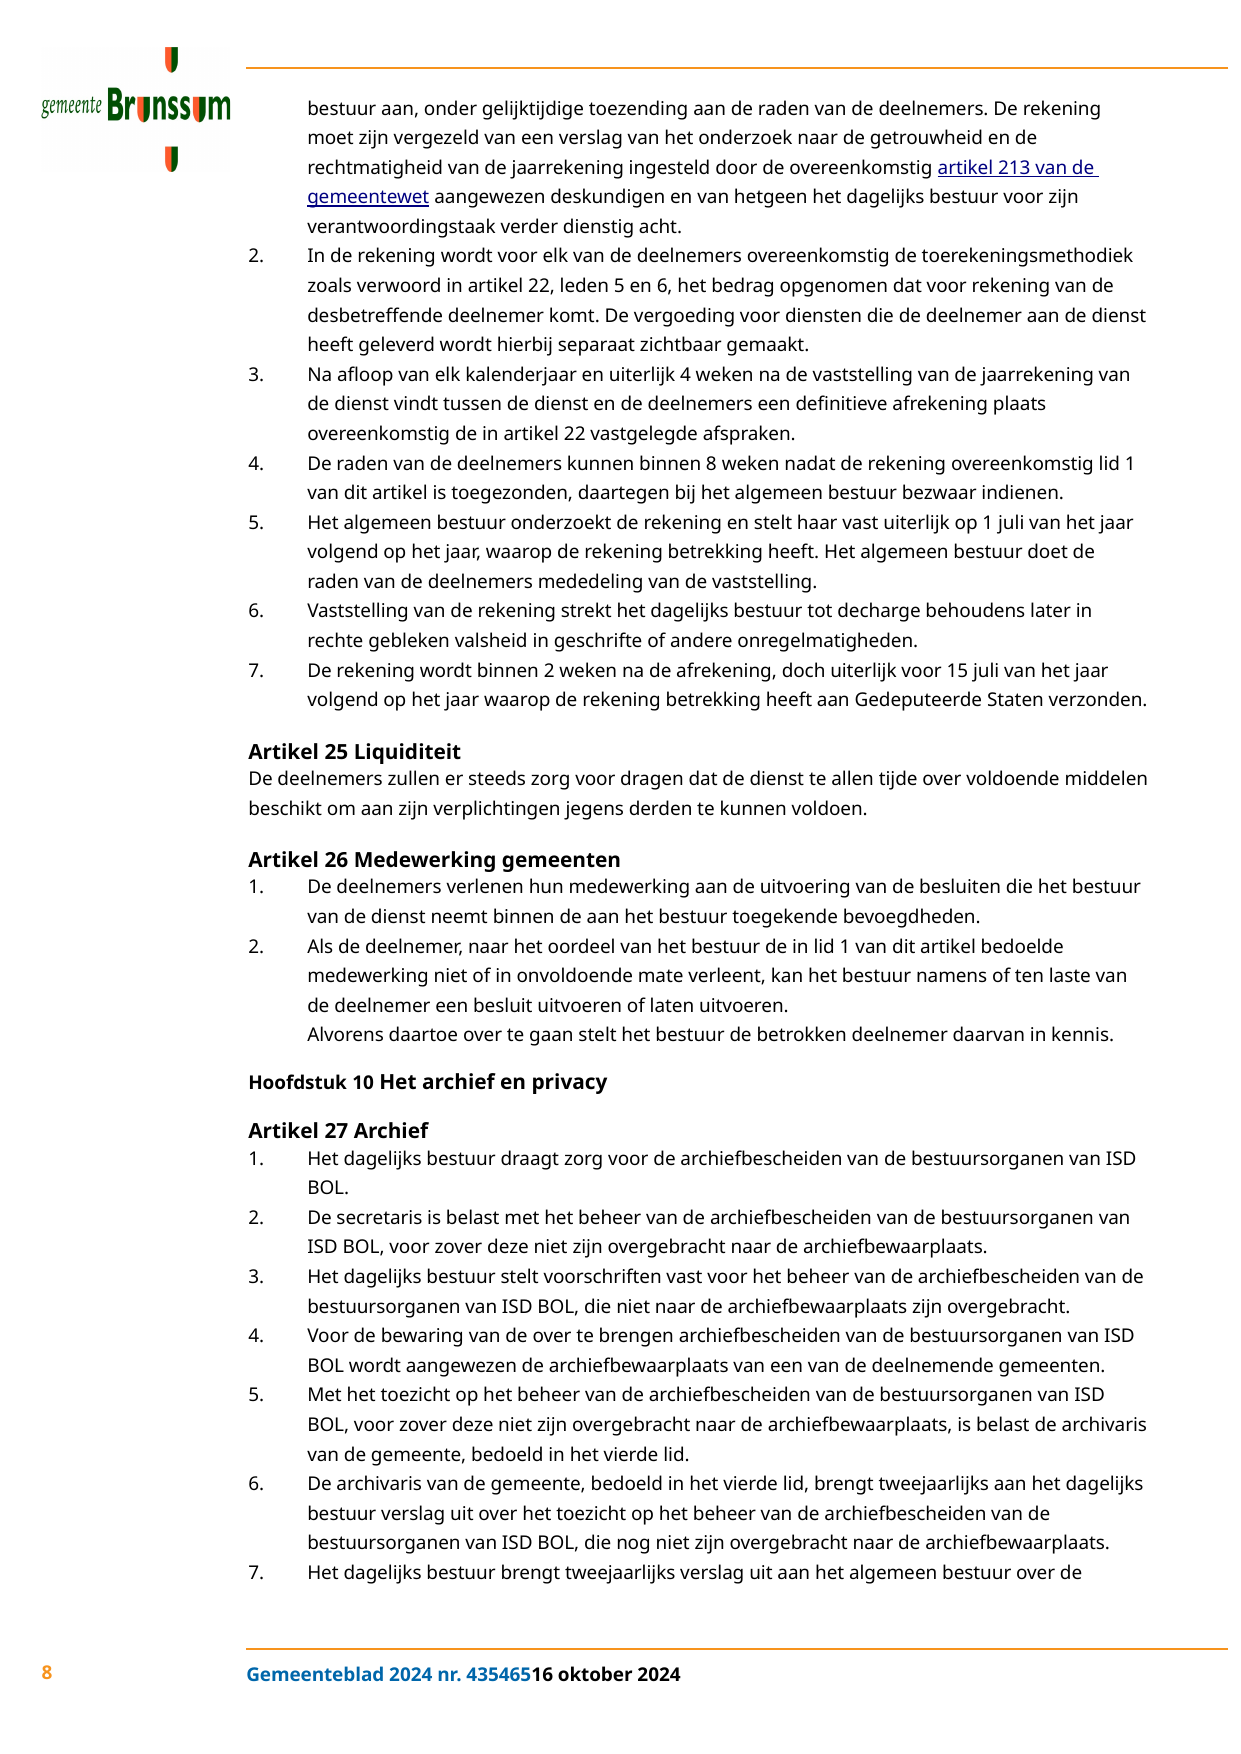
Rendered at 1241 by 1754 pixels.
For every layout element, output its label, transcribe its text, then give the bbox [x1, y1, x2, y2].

list Het algemeen bestuur onderzoekt de rekening en stelt haar vast uiterlijk op 1 juli van het jaar volgend op het jaar, waarop de rekening betrekking heeft. Het algemeen bestuur doet de raden van de deelnemers mededeling van de vaststelling. [248, 509, 1152, 594]
list De archivaris van de gemeente, bedoeld in het vierde lid, brengt tweejaarlijks aan het dagelijks bestuur verslag uit over het toezicht op het beheer van de archiefbescheiden van de bestuursorganen van ISD BOL, die nog niet zijn overgebracht naar de archiefbewaarplaats. [248, 1470, 1152, 1555]
list Voor de bewaring van de over te brengen archiefbescheiden van de bestuursorganen van ISD BOL wordt aangewezen de archiefbewaarplaats van een van de deelnemende gemeenten. [248, 1322, 1152, 1378]
text Artikel 25 Liquiditeit [248, 737, 1152, 765]
list De raden van de deelnemers kunnen binnen 8 weken nadat de rekening overeenkomstig lid 1 van dit artikel is toegezonden, daartegen bij het algemeen bestuur bezwaar indienen. [248, 450, 1152, 505]
list Met het toezicht op het beheer van de archiefbescheiden van de bestuursorganen van ISD BOL, voor zover deze niet zijn overgebracht naar de archiefbewaarplaats, is belast de archivaris van de gemeente, bedoeld in het vierde lid. [248, 1382, 1152, 1467]
list Vaststelling van de rekening strekt het dagelijks bestuur tot decharge behoudens later in rechte gebleken valsheid in geschrifte of andere onregelmatigheden. [248, 598, 1152, 653]
list De secretaris is belast met het beheer van de archiefbescheiden van de bestuursorganen van ISD BOL, voor zover deze niet zijn overgebracht naar de archiefbewaarplaats. [248, 1204, 1152, 1259]
list Alvorens daartoe over te gaan stelt het bestuur de betrokken deelnemer daarvan in kennis. [248, 1022, 1152, 1047]
list Na afloop van elk kalenderjaar en uiterlijk 4 weken na de vaststelling van de jaarrekening van de dienst vindt tussen de dienst en de deelnemers een definitieve afrekening plaats overeenkomstig de in artikel 22 vastgelegde afspraken. [248, 361, 1152, 446]
list Als de deelnemer, naar het oordeel van het bestuur de in lid 1 van dit artikel bedoelde medewerking niet of in onvoldoende mate verleent, kan het bestuur namens of ten laste van de deelnemer een besluit uitvoeren of laten uitvoeren. [248, 933, 1152, 1018]
list Het dagelijks bestuur draagt zorg voor de archiefbescheiden van de bestuursorganen van ISD BOL. [248, 1145, 1152, 1200]
text Artikel 27 Archief [248, 1117, 1152, 1145]
list De deelnemers verlenen hun medewerking aan de uitvoering van de besluiten die het bestuur van de dienst neemt binnen de aan het bestuur toegekende bevoegdheden. [248, 874, 1152, 929]
text Artikel 26 Medewerking gemeenten [248, 845, 1152, 874]
list Het dagelijks bestuur brengt tweejaarlijks verslag uit aan het algemeen bestuur over de [248, 1559, 1152, 1585]
text De deelnemers zullen er steeds zorg voor dragen dat de dienst te allen tijde over voldoende middelen beschikt om aan zijn verplichtingen jegens derden te kunnen voldoen. [248, 765, 1152, 821]
list In de rekening wordt voor elk van de deelnemers overeenkomstig de toerekeningsmethodiek zoals verwoord in artikel 22, leden 5 en 6, het bedrag opgenomen dat voor rekening van de desbetreffende deelnemer komt. De vergoeding voor diensten die de deelnemer aan de dienst heeft geleverd wordt hierbij separaat zichtbaar gemaakt. [248, 243, 1152, 357]
list De rekening wordt binnen 2 weken na de afrekening, doch uiterlijk voor 15 juli van het jaar volgend op het jaar waarop de rekening betrekking heeft aan Gedeputeerde Staten verzonden. [248, 657, 1152, 712]
list bestuur aan, onder gelijktijdige toezending aan de raden van de deelnemers. De rekening moet zijn vergezeld van een verslag van het onderzoek naar de getrouwheid en de rechtmatigheid van de jaarrekening ingesteld door de overeenkomstig artikel 213 van de gemeentewet aangewezen deskundigen en van hetgeen het dagelijks bestuur voor zijn verantwoordingstaak verder dienstig acht. [248, 95, 1152, 239]
text Hoofdstuk 10 Het archief en privacy [248, 1067, 1152, 1096]
picture [41, 47, 231, 172]
list Het dagelijks bestuur stelt voorschriften vast voor het beheer van de archiefbescheiden van de bestuursorganen van ISD BOL, die niet naar de archiefbewaarplaats zijn overgebracht. [248, 1263, 1152, 1319]
